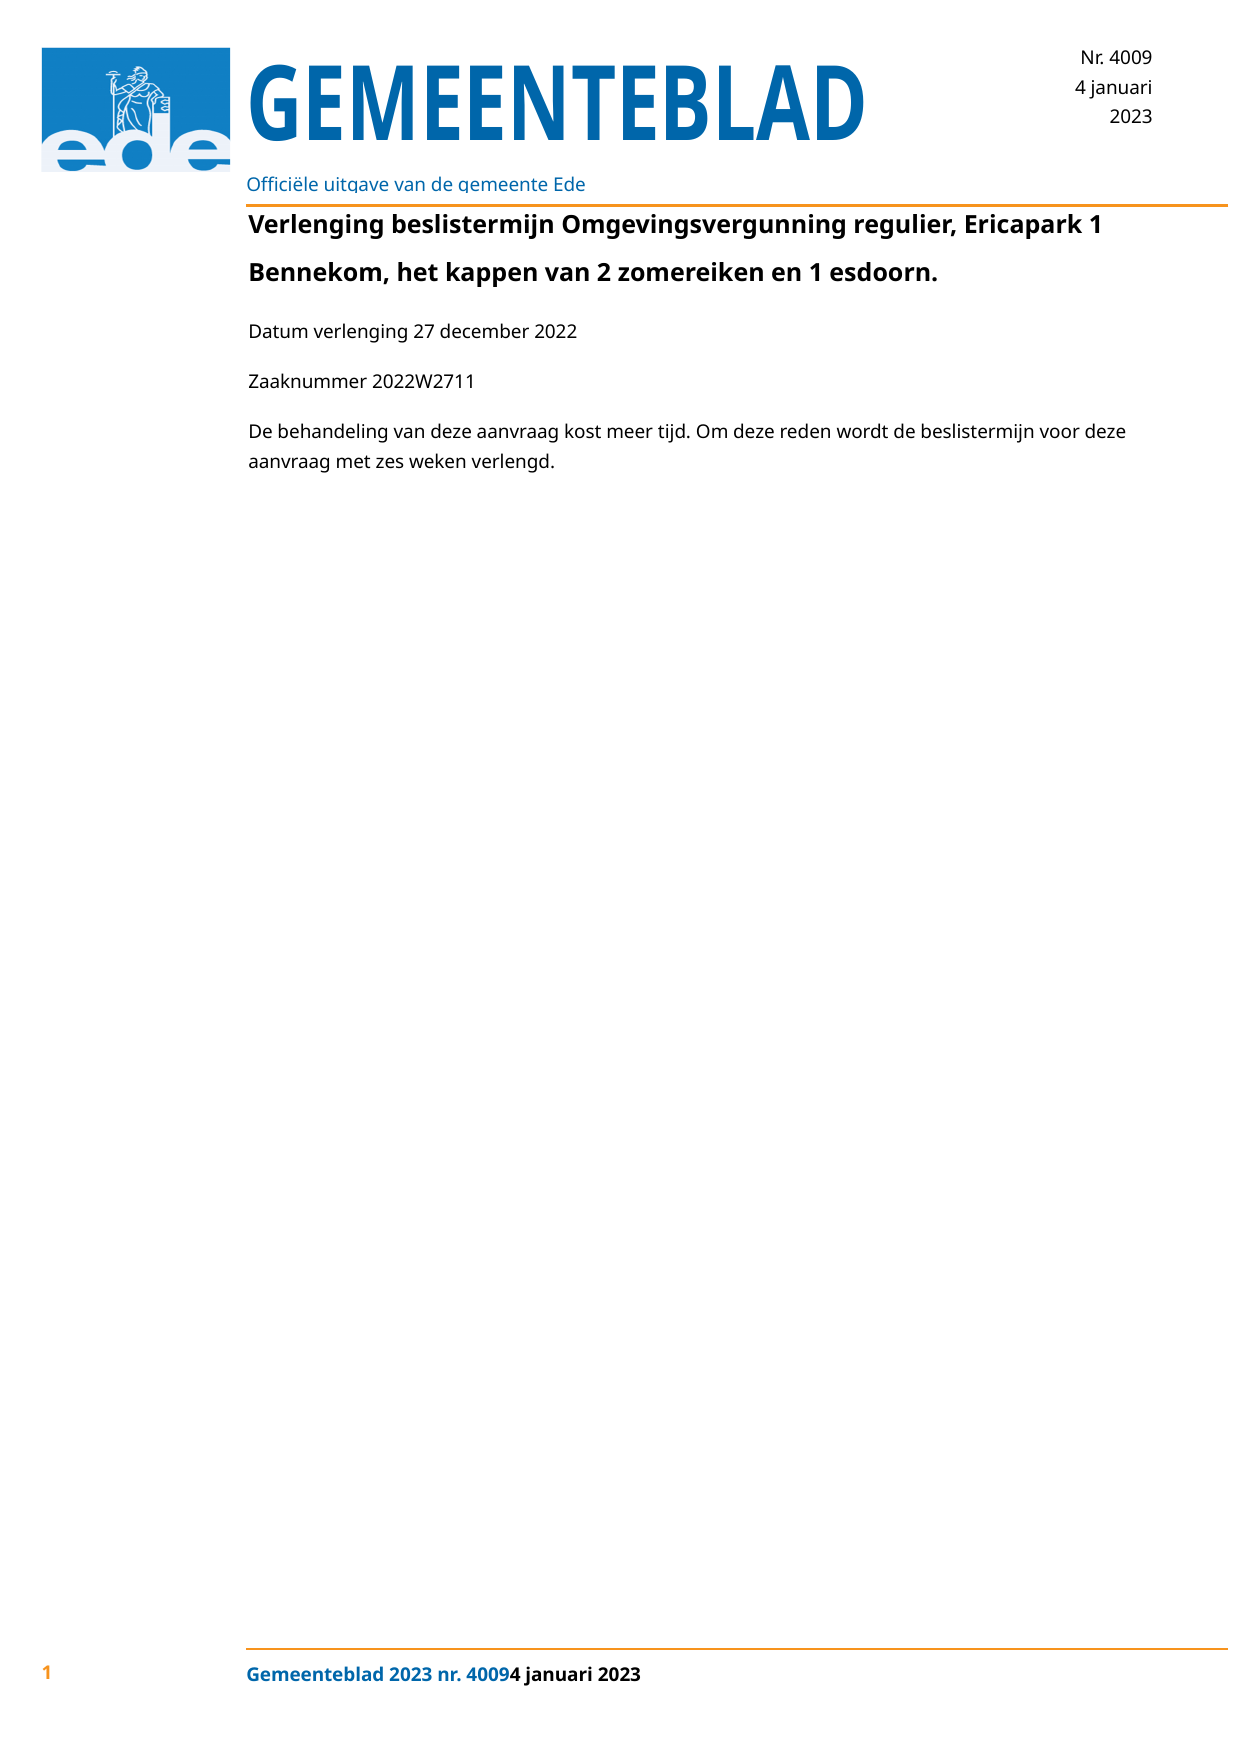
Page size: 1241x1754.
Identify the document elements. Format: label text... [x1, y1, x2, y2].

text De behandeling van deze aanvraag kost meer tijd. Om deze reden wordt de beslistermijn voor deze aanvraag met zes weken verlengd. [248, 419, 1152, 474]
text Zaaknummer 2022W2711 [248, 368, 1152, 394]
text Datum verlenging 27 december 2022 [248, 318, 1152, 344]
text Verlenging beslistermijn Omgevingsvergunning regulier, Ericapark 1 Bennekom, het kappen van 2 zomereiken en 1 esdoorn. [248, 207, 1152, 288]
picture [41, 47, 231, 172]
